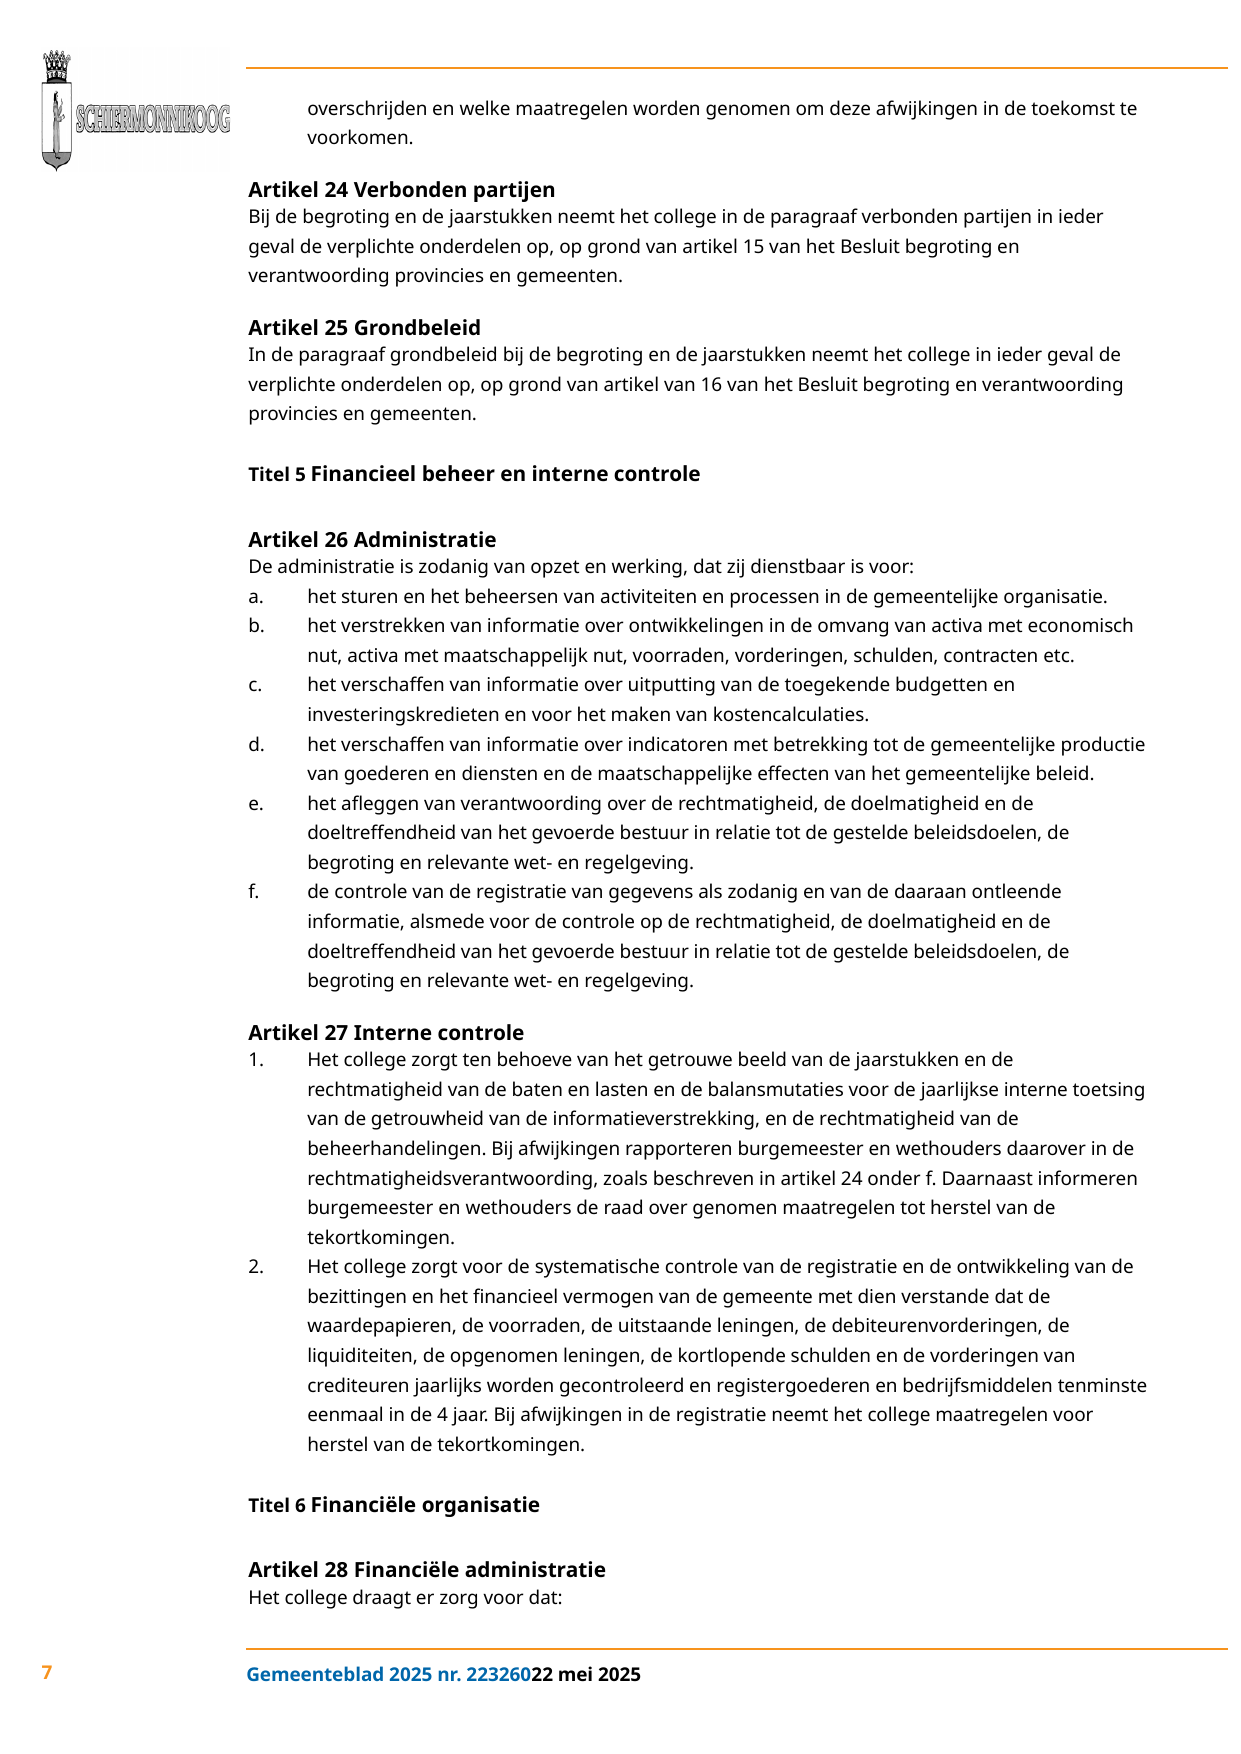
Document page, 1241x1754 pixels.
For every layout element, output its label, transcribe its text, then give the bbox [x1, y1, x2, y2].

text Het college draagt er zorg voor dat: [248, 1584, 1152, 1609]
text Bij de begroting en de jaarstukken neemt het college in de paragraaf verbonden partijen in ieder geval de verplichte onderdelen op, op grond van artikel 15 van het Besluit begroting en verantwoording provincies en gemeenten. [248, 203, 1152, 288]
text Titel 6 Financiële organisatie [248, 1490, 1152, 1518]
list Het college zorgt ten behoeve van het getrouwe beeld van de jaarstukken en de rechtmatigheid van de baten en lasten en de balansmutaties voor de jaarlijkse interne toetsing van de getrouwheid van de informatieverstrekking, en de rechtmatigheid van de beheerhandelingen. Bij afwijkingen rapporteren burgemeester en wethouders daarover in de rechtmatigheidsverantwoording, zoals beschreven in artikel 24 onder f. Daarnaast informeren burgemeester en wethouders de raad over genomen maatregelen tot herstel van de tekortkomingen. [248, 1046, 1152, 1249]
list het afleggen van verantwoording over de rechtmatigheid, de doelmatigheid en de doeltreffendheid van het gevoerde bestuur in relatie tot de gestelde beleidsdoelen, de begroting en relevante wet- en regelgeving. [248, 790, 1152, 875]
text Artikel 24 Verbonden partijen [248, 175, 1152, 203]
list het verschaffen van informatie over indicatoren met betrekking tot de gemeentelijke productie van goederen en diensten en de maatschappelijke effecten van het gemeentelijke beleid. [248, 731, 1152, 786]
text In de paragraaf grondbeleid bij de begroting en de jaarstukken neemt het college in ieder geval de verplichte onderdelen op, op grond van artikel van 16 van het Besluit begroting en verantwoording provincies en gemeenten. [248, 341, 1152, 426]
picture [41, 47, 231, 172]
list overschrijden en welke maatregelen worden genomen om deze afwijkingen in de toekomst te voorkomen. [248, 95, 1152, 150]
text De administratie is zodanig van opzet en werking, dat zij dienstbaar is voor: [248, 553, 1152, 579]
text Titel 5 Financieel beheer en interne controle [248, 459, 1152, 488]
text Artikel 27 Interne controle [248, 1018, 1152, 1046]
list Het college zorgt voor de systematische controle van de registratie en de ontwikkeling van de bezittingen en het financieel vermogen van de gemeente met dien verstande dat de waardepapieren, de voorraden, de uitstaande leningen, de debiteurenvorderingen, de liquiditeiten, de opgenomen leningen, de kortlopende schulden en de vorderingen van crediteuren jaarlijks worden gecontroleerd en registergoederen en bedrijfsmiddelen tenminste eenmaal in de 4 jaar. Bij afwijkingen in de registratie neemt het college maatregelen voor herstel van de tekortkomingen. [248, 1253, 1152, 1457]
text Artikel 28 Financiële administratie [248, 1555, 1152, 1584]
list het verschaffen van informatie over uitputting van de toegekende budgetten en investeringskredieten en voor het maken van kostencalculaties. [248, 672, 1152, 727]
text Artikel 25 Grondbeleid [248, 313, 1152, 341]
list het verstrekken van informatie over ontwikkelingen in de omvang van activa met economisch nut, activa met maatschappelijk nut, voorraden, vorderingen, schulden, contracten etc. [248, 612, 1152, 668]
list het sturen en het beheersen van activiteiten en processen in de gemeentelijke organisatie. [248, 583, 1152, 609]
list de controle van de registratie van gegevens als zodanig en van de daaraan ontleende informatie, alsmede voor de controle op de rechtmatigheid, de doelmatigheid en de doeltreffendheid van het gevoerde bestuur in relatie tot de gestelde beleidsdoelen, de begroting en relevante wet- en regelgeving. [248, 879, 1152, 993]
text Artikel 26 Administratie [248, 525, 1152, 553]
